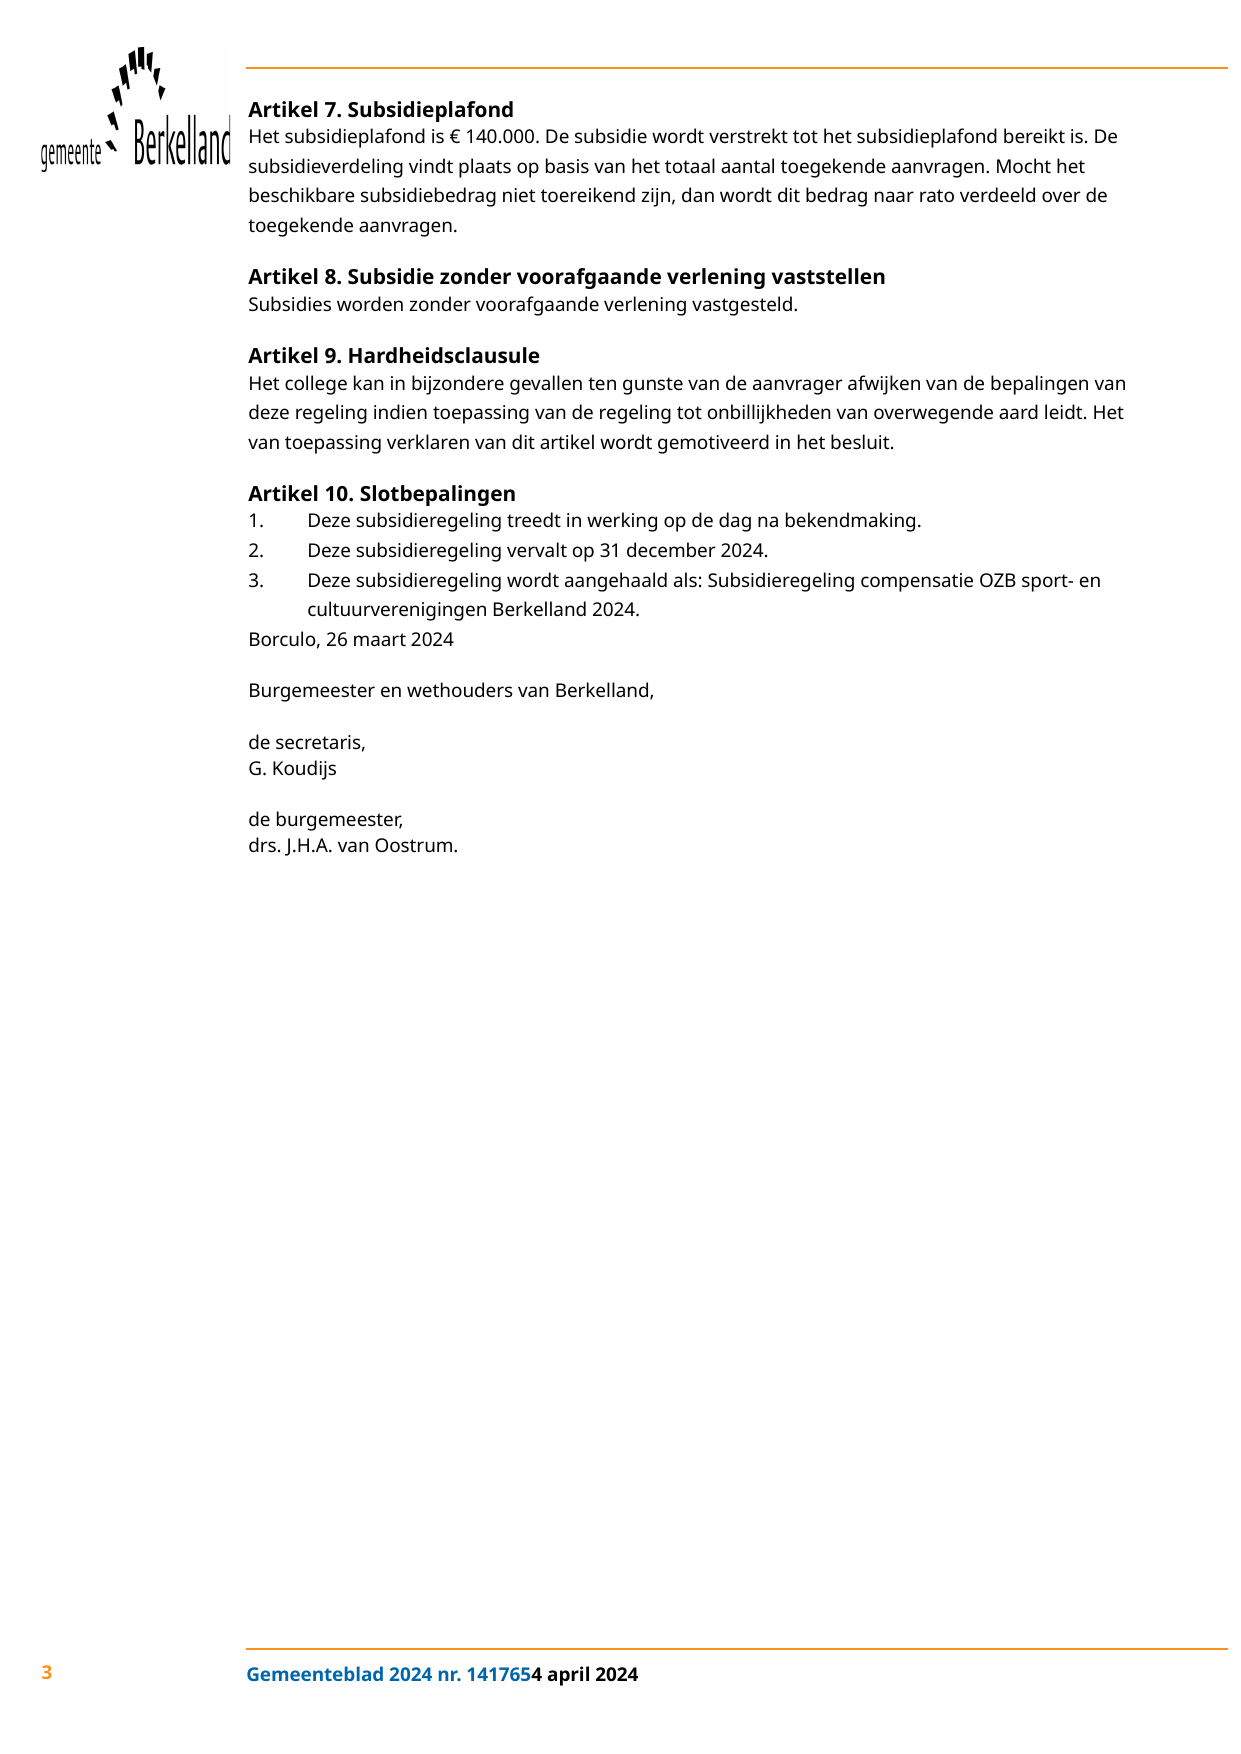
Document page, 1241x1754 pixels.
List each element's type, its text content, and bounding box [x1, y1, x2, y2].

text Artikel 7. Subsidieplafond [248, 95, 1152, 123]
text de burgemeester, [248, 806, 1152, 832]
text Subsidies worden zonder voorafgaande verlening vastgesteld. [248, 291, 1152, 317]
list Deze subsidieregeling vervalt op 31 december 2024. [248, 537, 1152, 563]
text Borculo, 26 maart 2024 [248, 626, 1152, 652]
list Deze subsidieregeling treedt in werking op de dag na bekendmaking. [248, 508, 1152, 533]
text de secretaris, [248, 729, 1152, 755]
text Artikel 10. Slotbepalingen [248, 479, 1152, 508]
text G. Koudijs [248, 755, 1152, 780]
text Het college kan in bijzondere gevallen ten gunste van de aanvrager afwijken van de bepalingen van deze regeling indien toepassing van de regeling tot onbillijkheden van overwegende aard leidt. Het van toepassing verklaren van dit artikel wordt gemotiveerd in het besluit. [248, 370, 1152, 454]
text Artikel 9. Hardheidsclausule [248, 341, 1152, 370]
list Deze subsidieregeling wordt aangehaald als: Subsidieregeling compensatie OZB sport- en cultuurverenigingen Berkelland 2024. [248, 567, 1152, 622]
text Burgemeester en wethouders van Berkelland, [248, 677, 1152, 703]
text Het subsidieplafond is € 140.000. De subsidie wordt verstrekt tot het subsidieplafond bereikt is. De subsidieverdeling vindt plaats op basis van het totaal aantal toegekende aanvragen. Mocht het beschikbare subsidiebedrag niet toereikend zijn, dan wordt dit bedrag naar rato verdeeld over de toegekende aanvragen. [248, 123, 1152, 238]
picture [41, 47, 231, 172]
text drs. J.H.A. van Oostrum. [248, 832, 1152, 858]
text Artikel 8. Subsidie zonder voorafgaande verlening vaststellen [248, 262, 1152, 291]
